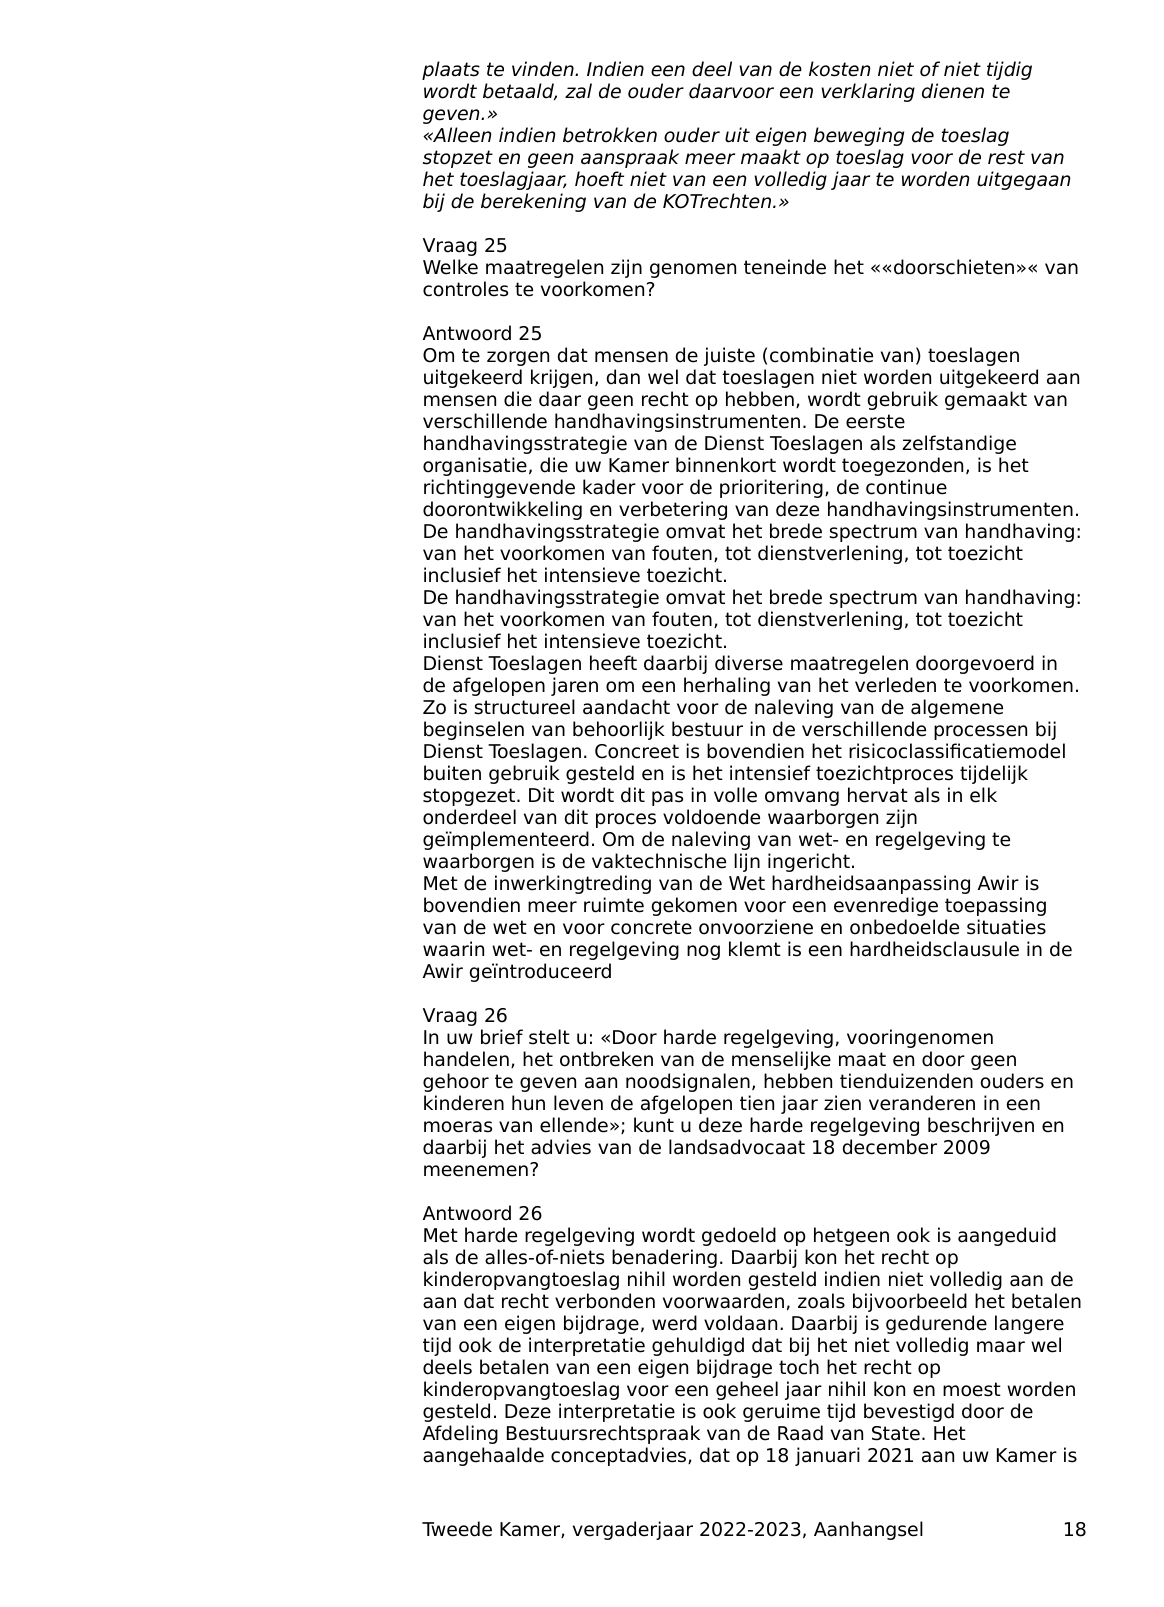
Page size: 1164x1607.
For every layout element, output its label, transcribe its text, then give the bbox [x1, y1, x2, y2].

text Vraag 25 [422, 235, 1087, 257]
text «Alleen indien betrokken ouder uit eigen beweging de toeslag stopzet en geen aanspraak meer maakt op toeslag voor de rest van het toeslagjaar, hoeft niet van een volledig jaar te worden uitgegaan bij de berekening van de KOTrechten.» [422, 125, 1087, 213]
text Om te zorgen dat mensen de juiste (combinatie van) toeslagen uitgekeerd krijgen, dan wel dat toeslagen niet worden uitgekeerd aan mensen die daar geen recht op hebben, wordt gebruik gemaakt van verschillende handhavingsinstrumenten. De eerste handhavingsstrategie van de Dienst Toeslagen als zelfstandige organisatie, die uw Kamer binnenkort wordt toegezonden, is het richtinggevende kader voor de prioritering, de continue doorontwikkeling en verbetering van deze handhavingsinstrumenten. De handhavingsstrategie omvat het brede spectrum van handhaving: van het voorkomen van fouten, tot dienstverlening, tot toezicht inclusief het intensieve toezicht. [422, 345, 1087, 587]
text Antwoord 25 [422, 323, 1087, 345]
text Welke maatregelen zijn genomen teneinde het ««doorschieten»« van controles te voorkomen? [422, 257, 1087, 301]
text Dienst Toeslagen heeft daarbij diverse maatregelen doorgevoerd in de afgelopen jaren om een herhaling van het verleden te voorkomen. Zo is structureel aandacht voor de naleving van de algemene beginselen van behoorlijk bestuur in de verschillende processen bij Dienst Toeslagen. Concreet is bovendien het risicoclassificatiemodel buiten gebruik gesteld en is het intensief toezichtproces tijdelijk stopgezet. Dit wordt dit pas in volle omvang hervat als in elk onderdeel van dit proces voldoende waarborgen zijn geïmplementeerd. Om de naleving van wet- en regelgeving te waarborgen is de vaktechnische lijn ingericht. [422, 653, 1087, 873]
text Met de inwerkingtreding van de Wet hardheidsaanpassing Awir is bovendien meer ruimte gekomen voor een evenredige toepassing van de wet en voor concrete onvoorziene en onbedoelde situaties waarin wet- en regelgeving nog klemt is een hardheidsclausule in de Awir geïntroduceerd [422, 873, 1087, 983]
text Vraag 26 [422, 1005, 1087, 1027]
text plaats te vinden. Indien een deel van de kosten niet of niet tijdig wordt betaald, zal de ouder daarvoor een verklaring dienen te geven.» [422, 59, 1087, 125]
text Antwoord 26 [422, 1203, 1087, 1225]
text De handhavingsstrategie omvat het brede spectrum van handhaving: van het voorkomen van fouten, tot dienstverlening, tot toezicht inclusief het intensieve toezicht. [422, 587, 1087, 653]
text Met harde regelgeving wordt gedoeld op hetgeen ook is aangeduid als de alles-of-niets benadering. Daarbij kon het recht op kinderopvangtoeslag nihil worden gesteld indien niet volledig aan de aan dat recht verbonden voorwaarden, zoals bijvoorbeeld het betalen van een eigen bijdrage, werd voldaan. Daarbij is gedurende langere tijd ook de interpretatie gehuldigd dat bij het niet volledig maar wel deels betalen van een eigen bijdrage toch het recht op kinderopvangtoeslag voor een geheel jaar nihil kon en moest worden gesteld. Deze interpretatie is ook geruime tijd bevestigd door de Afdeling Bestuursrechtspraak van de Raad van State. Het aangehaalde conceptadvies, dat op 18 januari 2021 aan uw Kamer is [422, 1225, 1087, 1467]
text In uw brief stelt u: «Door harde regelgeving, vooringenomen handelen, het ontbreken van de menselijke maat en door geen gehoor te geven aan noodsignalen, hebben tienduizenden ouders en kinderen hun leven de afgelopen tien jaar zien veranderen in een moeras van ellende»; kunt u deze harde regelgeving beschrijven en daarbij het advies van de landsadvocaat 18 december 2009 meenemen? [422, 1027, 1087, 1181]
